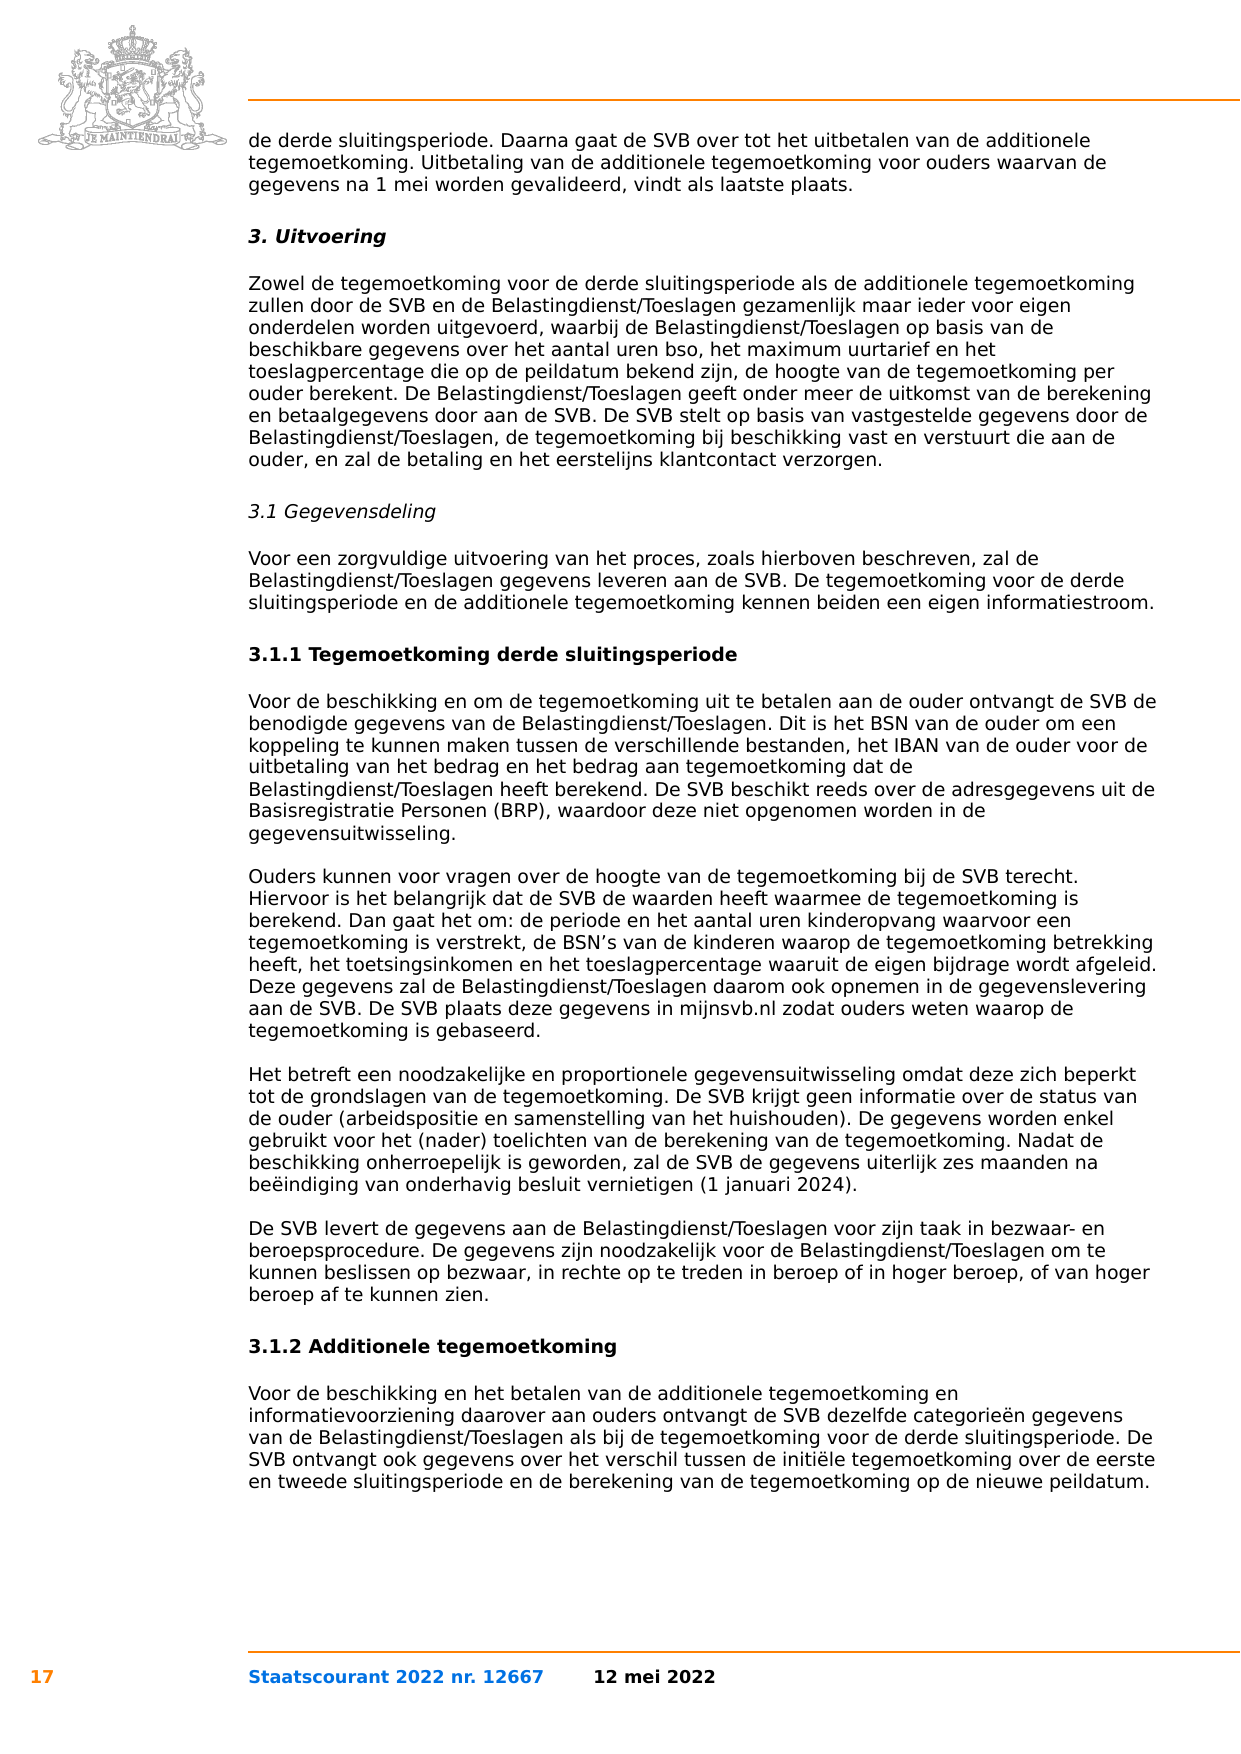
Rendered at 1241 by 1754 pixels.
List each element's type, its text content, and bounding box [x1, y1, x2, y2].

text de derde sluitingsperiode. Daarna gaat de SVB over tot het uitbetalen van de additionele tegemoetkoming. Uitbetaling van de additionele tegemoetkoming voor ouders waarvan de gegevens na 1 mei worden gevalideerd, vindt als laatste plaats. [248, 130, 1163, 196]
text Voor een zorgvuldige uitvoering van het proces, zoals hierboven beschreven, zal de Belastingdienst/Toeslagen gegevens leveren aan de SVB. De tegemoetkoming voor de derde sluitingsperiode en de additionele tegemoetkoming kennen beiden een eigen informatiestroom. [248, 548, 1163, 613]
picture [38, 25, 227, 150]
text Voor de beschikking en om de tegemoetkoming uit te betalen aan de ouder ontvangt de SVB de benodigde gegevens van de Belastingdienst/Toeslagen. Dit is het BSN van de ouder om een koppeling te kunnen maken tussen de verschillende bestanden, het IBAN van de ouder voor de uitbetaling van het bedrag en het bedrag aan tegemoetkoming dat de Belastingdienst/Toeslagen heeft berekend. De SVB beschikt reeds over de adresgegevens uit de Basisregistratie Personen (BRP), waardoor deze niet opgenomen worden in de gegevensuitwisseling. [248, 691, 1163, 844]
text Voor de beschikking en het betalen van de additionele tegemoetkoming en informatievoorziening daarover aan ouders ontvangt de SVB dezelfde categorieën gegevens van de Belastingdienst/Toeslagen als bij de tegemoetkoming voor de derde sluitingsperiode. De SVB ontvangt ook gegevens over het verschil tussen de initiële tegemoetkoming over de eerste en tweede sluitingsperiode en de berekening van de tegemoetkoming op de nieuwe peildatum. [248, 1383, 1163, 1492]
text Het betreft een noodzakelijke en proportionele gegevensuitwisseling omdat deze zich beperkt tot de grondslagen van de tegemoetkoming. De SVB krijgt geen informatie over de status van de ouder (arbeidspositie en samenstelling van het huishouden). De gegevens worden enkel gebruikt voor het (nader) toelichten van de berekening van de tegemoetkoming. Nadat de beschikking onherroepelijk is geworden, zal de SVB de gegevens uiterlijk zes maanden na beëindiging van onderhavig besluit vernietigen (1 januari 2024). [248, 1064, 1163, 1196]
subtitle 3.1.2 Additionele tegemoetkoming [248, 1336, 1163, 1358]
text Ouders kunnen voor vragen over de hoogte van de tegemoetkoming bij de SVB terecht. Hiervoor is het belangrijk dat de SVB de waarden heeft waarmee de tegemoetkoming is berekend. Dan gaat het om: de periode en het aantal uren kinderopvang waarvoor een tegemoetkoming is verstrekt, de BSN’s van de kinderen waarop de tegemoetkoming betrekking heeft, het toetsingsinkomen en het toeslagpercentage waaruit de eigen bijdrage wordt afgeleid. Deze gegevens zal de Belastingdienst/Toeslagen daarom ook opnemen in de gegevenslevering aan de SVB. De SVB plaats deze gegevens in mijnsvb.nl zodat ouders weten waarop de tegemoetkoming is gebaseerd. [248, 866, 1163, 1042]
text Zowel de tegemoetkoming voor de derde sluitingsperiode als de additionele tegemoetkoming zullen door de SVB en de Belastingdienst/Toeslagen gezamenlijk maar ieder voor eigen onderdelen worden uitgevoerd, waarbij de Belastingdienst/Toeslagen op basis van de beschikbare gegevens over het aantal uren bso, het maximum uurtarief en het toeslagpercentage die op de peildatum bekend zijn, de hoogte van de tegemoetkoming per ouder berekent. De Belastingdienst/Toeslagen geeft onder meer de uitkomst van de berekening en betaalgegevens door aan de SVB. De SVB stelt op basis van vastgestelde gegevens door de Belastingdienst/Toeslagen, de tegemoetkoming bij beschikking vast en verstuurt die aan de ouder, en zal de betaling en het eerstelijns klantcontact verzorgen. [248, 273, 1163, 471]
subtitle 3.1 Gegevensdeling [248, 501, 1163, 523]
subtitle 3. Uitvoering [248, 226, 1163, 248]
text De SVB levert de gegevens aan de Belastingdienst/Toeslagen voor zijn taak in bezwaar- en beroepsprocedure. De gegevens zijn noodzakelijk voor de Belastingdienst/Toeslagen om te kunnen beslissen op bezwaar, in rechte op te treden in beroep of in hoger beroep, of van hoger beroep af te kunnen zien. [248, 1218, 1163, 1306]
subtitle 3.1.1 Tegemoetkoming derde sluitingsperiode [248, 643, 1163, 666]
